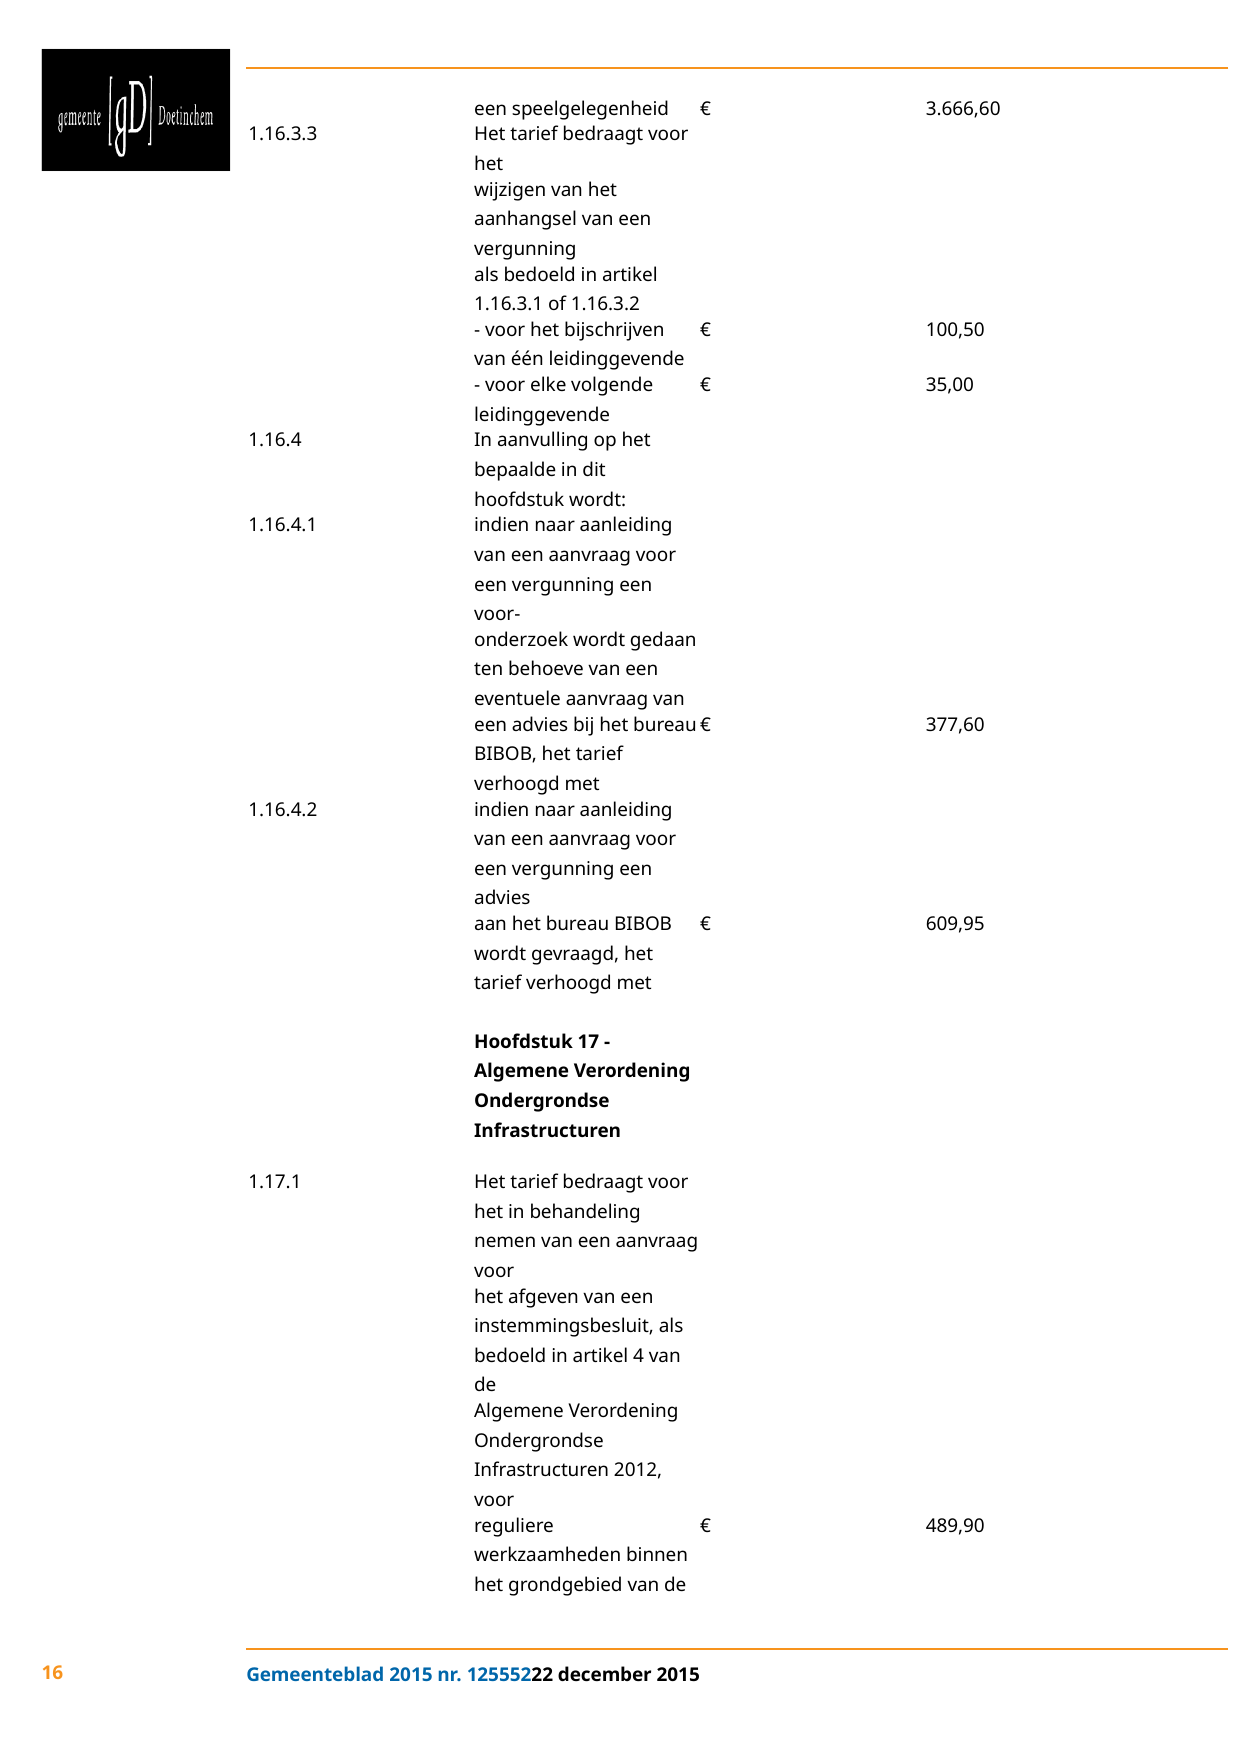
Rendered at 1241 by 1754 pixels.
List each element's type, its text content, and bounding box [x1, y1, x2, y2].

table_cell [700, 176, 926, 261]
table_cell wijzigen van het aanhangsel van een vergunning [474, 176, 700, 261]
table_cell [926, 261, 1152, 316]
table_cell [700, 626, 926, 711]
picture [41, 47, 231, 172]
table_cell [926, 121, 1152, 176]
table_cell [248, 1283, 474, 1397]
table_cell een speelgelegenheid [474, 95, 700, 121]
table_cell 377,60 [926, 711, 1152, 796]
table_cell € [700, 316, 926, 371]
table_cell [248, 1512, 474, 1597]
table_cell € [700, 711, 926, 796]
table_cell [248, 316, 474, 371]
table_cell [926, 1143, 1152, 1168]
table_cell [926, 626, 1152, 711]
table_cell [248, 1143, 474, 1168]
table_cell 1.16.3.3 [248, 121, 474, 176]
table_cell € [700, 910, 926, 995]
table_cell [474, 1143, 700, 1168]
table_cell [248, 371, 474, 427]
table_cell [700, 427, 926, 512]
table_header [700, 1028, 926, 1143]
table_cell [926, 176, 1152, 261]
table_cell 609,95 [926, 910, 1152, 995]
table_cell Het tarief bedraagt voor het in behandeling nemen van een aanvraag voor [474, 1168, 700, 1283]
table_cell [700, 1143, 926, 1168]
table_cell Algemene Verordening Ondergrondse Infrastructuren 2012, voor [474, 1397, 700, 1512]
table_cell [926, 796, 1152, 910]
table_cell [926, 1168, 1152, 1283]
table_cell - voor elke volgende leidinggevende [474, 371, 700, 427]
table_cell € [700, 95, 926, 121]
table_cell [248, 910, 474, 995]
table_cell onderzoek wordt gedaan ten behoeve van een eventuele aanvraag van [474, 626, 700, 711]
table_cell [700, 1168, 926, 1283]
table_cell Het tarief bedraagt voor het [474, 121, 700, 176]
table_cell [248, 711, 474, 796]
table_cell [700, 261, 926, 316]
table_cell 1.17.1 [248, 1168, 474, 1283]
table_cell 35,00 [926, 371, 1152, 427]
table_cell indien naar aanleiding van een aanvraag voor een vergunning een advies [474, 796, 700, 910]
table_cell [248, 176, 474, 261]
table_cell een advies bij het bureau BIBOB, het tarief verhoogd met [474, 711, 700, 796]
table_cell [700, 512, 926, 626]
table_cell € [700, 371, 926, 427]
table_cell [700, 1283, 926, 1397]
table_cell 100,50 [926, 316, 1152, 371]
table_cell [926, 1283, 1152, 1397]
table_cell [248, 1397, 474, 1512]
table_cell 1.16.4.1 [248, 512, 474, 626]
table_cell [248, 95, 474, 121]
table_cell het afgeven van een instemmingsbesluit, als bedoeld in artikel 4 van de [474, 1283, 700, 1397]
table_header Hoofdstuk 17 - Algemene Verordening Ondergrondse Infrastructuren [474, 1028, 700, 1143]
table_cell [700, 796, 926, 910]
table_cell [248, 626, 474, 711]
table_cell 1.16.4.2 [248, 796, 474, 910]
table_cell € [700, 1512, 926, 1597]
table_cell [700, 121, 926, 176]
table_cell 3.666,60 [926, 95, 1152, 121]
table_cell In aanvulling op het bepaalde in dit hoofdstuk wordt: [474, 427, 700, 512]
table_cell reguliere werkzaamheden binnen het grondgebied van de [474, 1512, 700, 1597]
table_cell aan het bureau BIBOB wordt gevraagd, het tarief verhoogd met [474, 910, 700, 995]
table_header [926, 1028, 1152, 1143]
table_cell 1.16.4 [248, 427, 474, 512]
table_cell als bedoeld in artikel 1.16.3.1 of 1.16.3.2 [474, 261, 700, 316]
table_cell 489,90 [926, 1512, 1152, 1597]
table_header [248, 1028, 474, 1143]
table_cell - voor het bijschrijven van één leidinggevende [474, 316, 700, 371]
table_cell [926, 1397, 1152, 1512]
table_cell [700, 1397, 926, 1512]
table_cell [926, 427, 1152, 512]
table_cell [248, 261, 474, 316]
table_cell indien naar aanleiding van een aanvraag voor een vergunning een voor- [474, 512, 700, 626]
table_cell [926, 512, 1152, 626]
